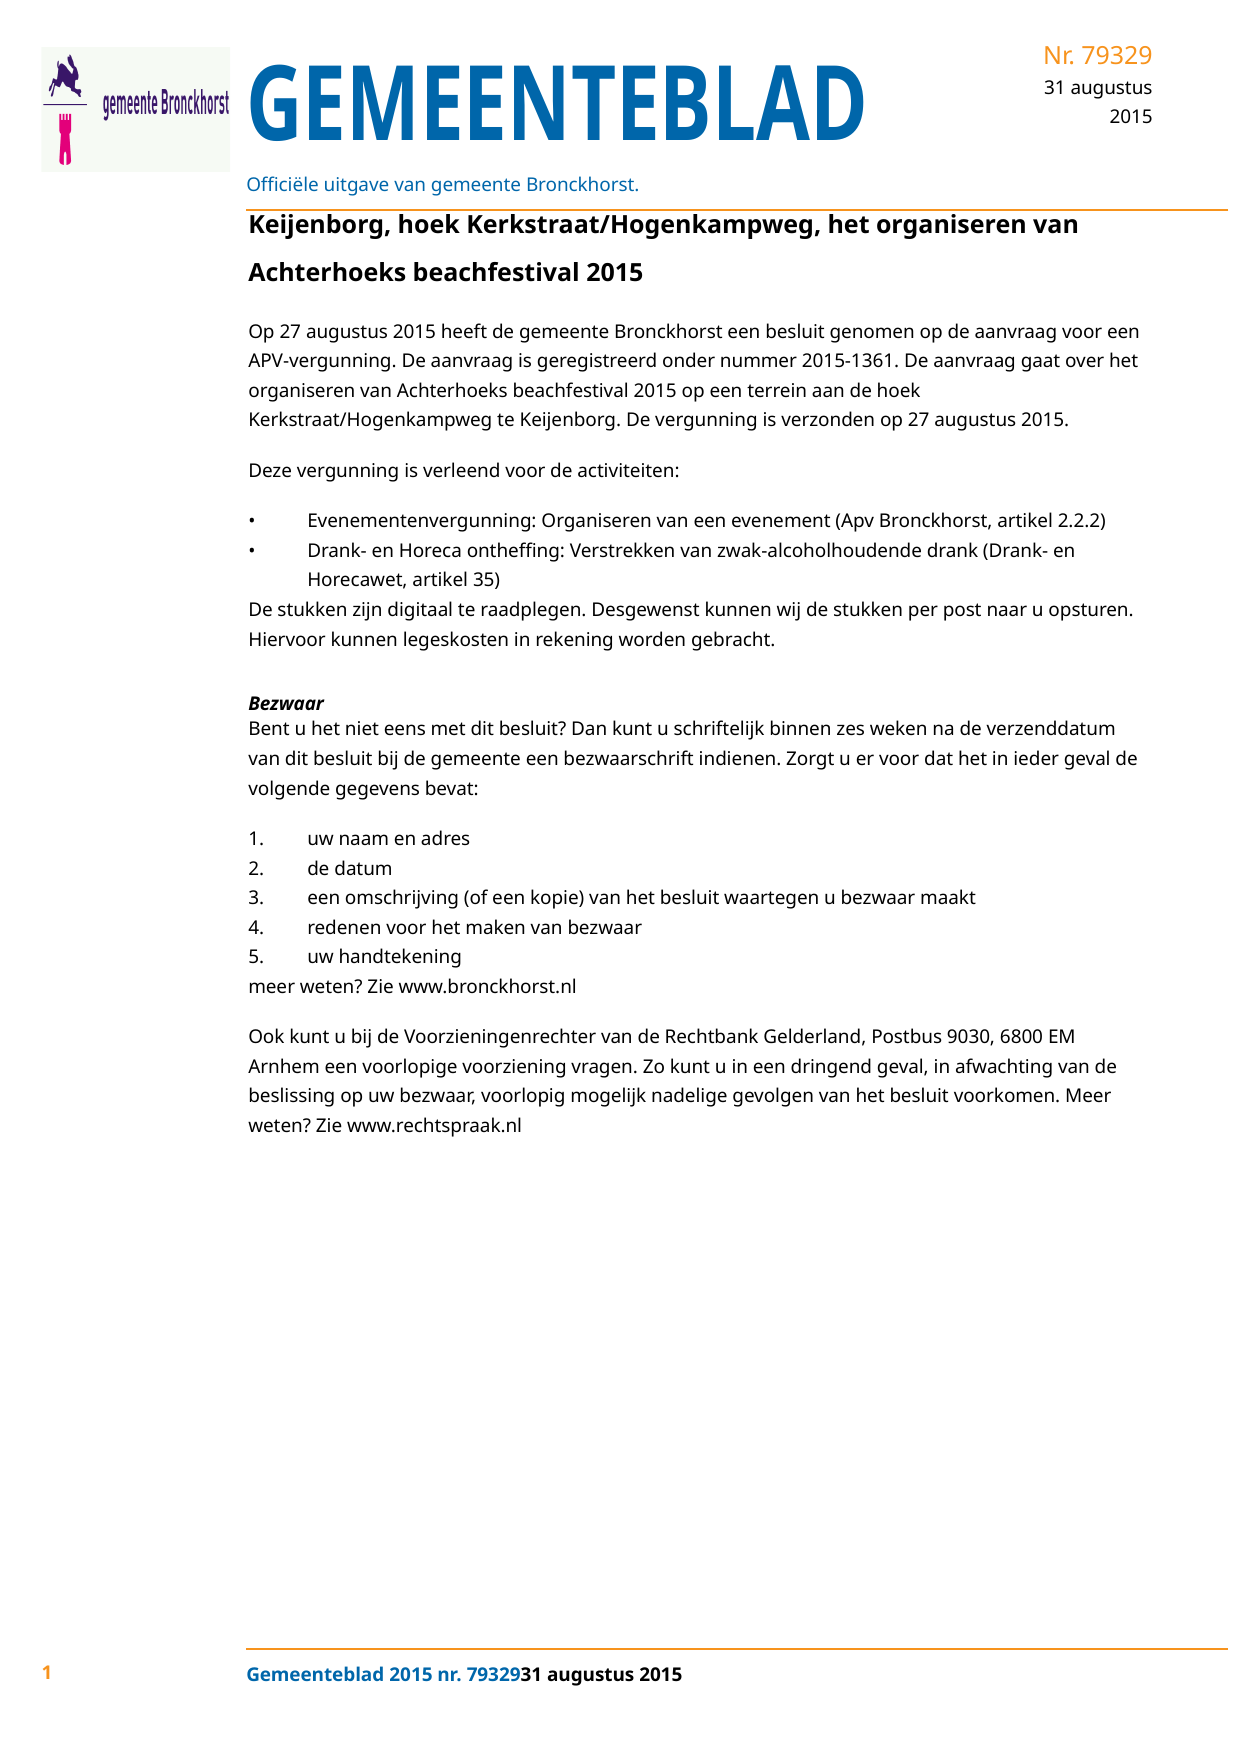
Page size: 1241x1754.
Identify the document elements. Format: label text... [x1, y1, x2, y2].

text Op 27 augustus 2015 heeft de gemeente Bronckhorst een besluit genomen op de aanvraag voor een APV-vergunning. De aanvraag is geregistreerd onder nummer 2015-1361. De aanvraag gaat over het organiseren van Achterhoeks beachfestival 2015 op een terrein aan de hoek Kerkstraat/Hogenkampweg te Keijenborg. De vergunning is verzonden op 27 augustus 2015. [248, 318, 1152, 432]
list de datum [248, 855, 1152, 880]
list uw handtekening [248, 943, 1152, 969]
text Deze vergunning is verleend voor de activiteiten: [248, 457, 1152, 483]
text Bent u het niet eens met dit besluit? Dan kunt u schriftelijk binnen zes weken na de verzenddatum van dit besluit bij de gemeente een bezwaarschrift indienen. Zorgt u er voor dat het in ieder geval de volgende gegevens bevat: [248, 716, 1152, 800]
text meer weten? Zie www.bronckhorst.nl [248, 973, 1152, 999]
list redenen voor het maken van bezwaar [248, 914, 1152, 939]
list Drank- en Horeca ontheffing: Verstrekken van zwak-alcoholhoudende drank (Drank- en Horecawet, artikel 35) [248, 537, 1152, 592]
text Ook kunt u bij de Voorzieningenrechter van de Rechtbank Gelderland, Postbus 9030, 6800 EM Arnhem een voorlopige voorziening vragen. Zo kunt u in een dringend geval, in afwachting van de beslissing op uw bezwaar, voorlopig mogelijk nadelige gevolgen van het besluit voorkomen. Meer weten? Zie www.rechtspraak.nl [248, 1023, 1152, 1138]
text Bezwaar [248, 690, 1152, 716]
list een omschrijving (of een kopie) van het besluit waartegen u bezwaar maakt [248, 884, 1152, 910]
picture [41, 47, 231, 172]
text Keijenborg, hoek Kerkstraat/Hogenkampweg, het organiseren van Achterhoeks beachfestival 2015 [248, 211, 1152, 288]
list uw naam en adres [248, 825, 1152, 851]
text De stukken zijn digitaal te raadplegen. Desgewenst kunnen wij de stukken per post naar u opsturen. Hiervoor kunnen legeskosten in rekening worden gebracht. [248, 596, 1152, 652]
list Evenementenvergunning: Organiseren van een evenement (Apv Bronckhorst, artikel 2.2.2) [248, 507, 1152, 533]
